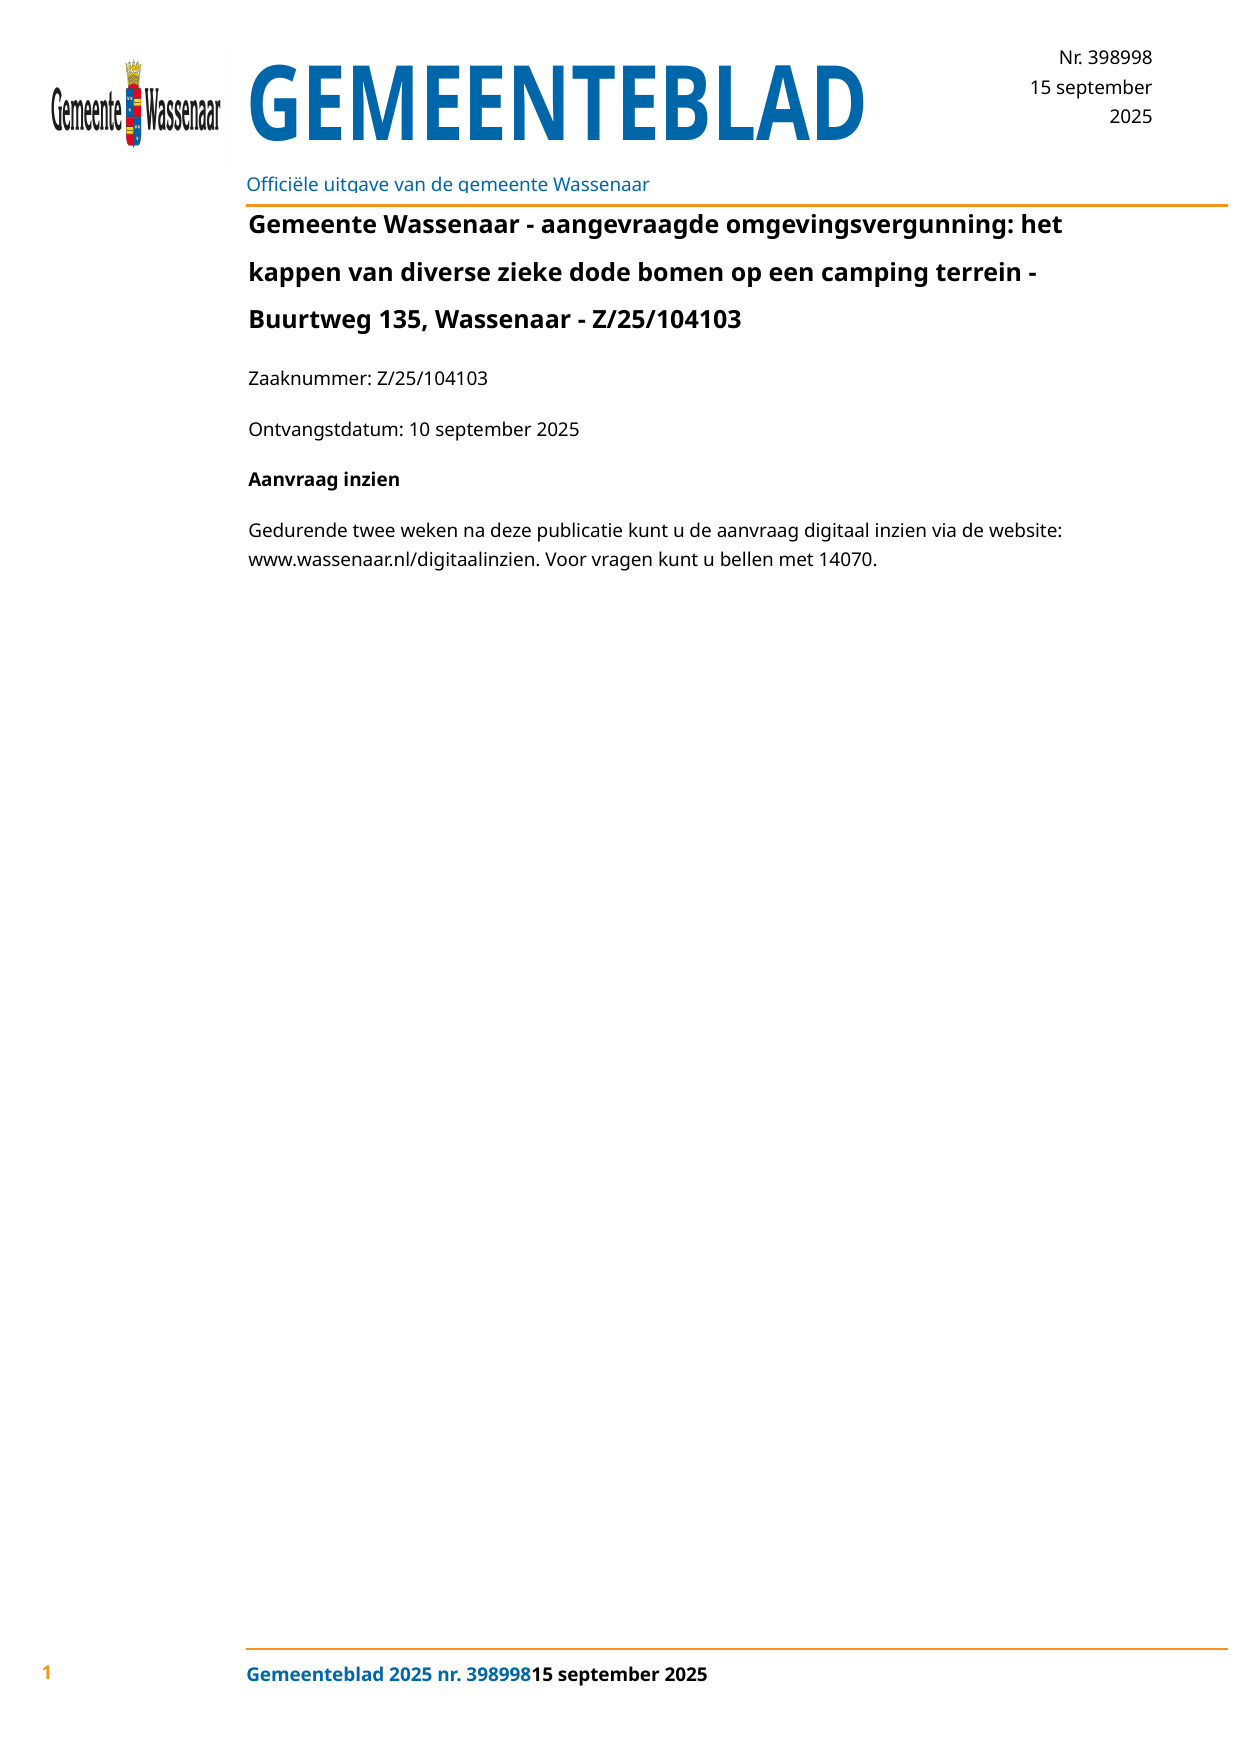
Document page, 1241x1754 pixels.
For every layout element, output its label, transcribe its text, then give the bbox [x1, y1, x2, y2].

text Gemeente Wassenaar - aangevraagde omgevingsvergunning: het kappen van diverse zieke dode bomen op een camping terrein - Buurtweg 135, Wassenaar - Z/25/104103 [248, 207, 1152, 336]
picture [41, 47, 231, 172]
text Ontvangstdatum: 10 september 2025 [248, 416, 1152, 442]
text Zaaknummer: Z/25/104103 [248, 366, 1152, 391]
text Gedurende twee weken na deze publicatie kunt u de aanvraag digitaal inzien via de website: www.wassenaar.nl/digitaalinzien. Voor vragen kunt u bellen met 14070. [248, 517, 1152, 572]
text Aanvraag inzien [248, 466, 1152, 492]
